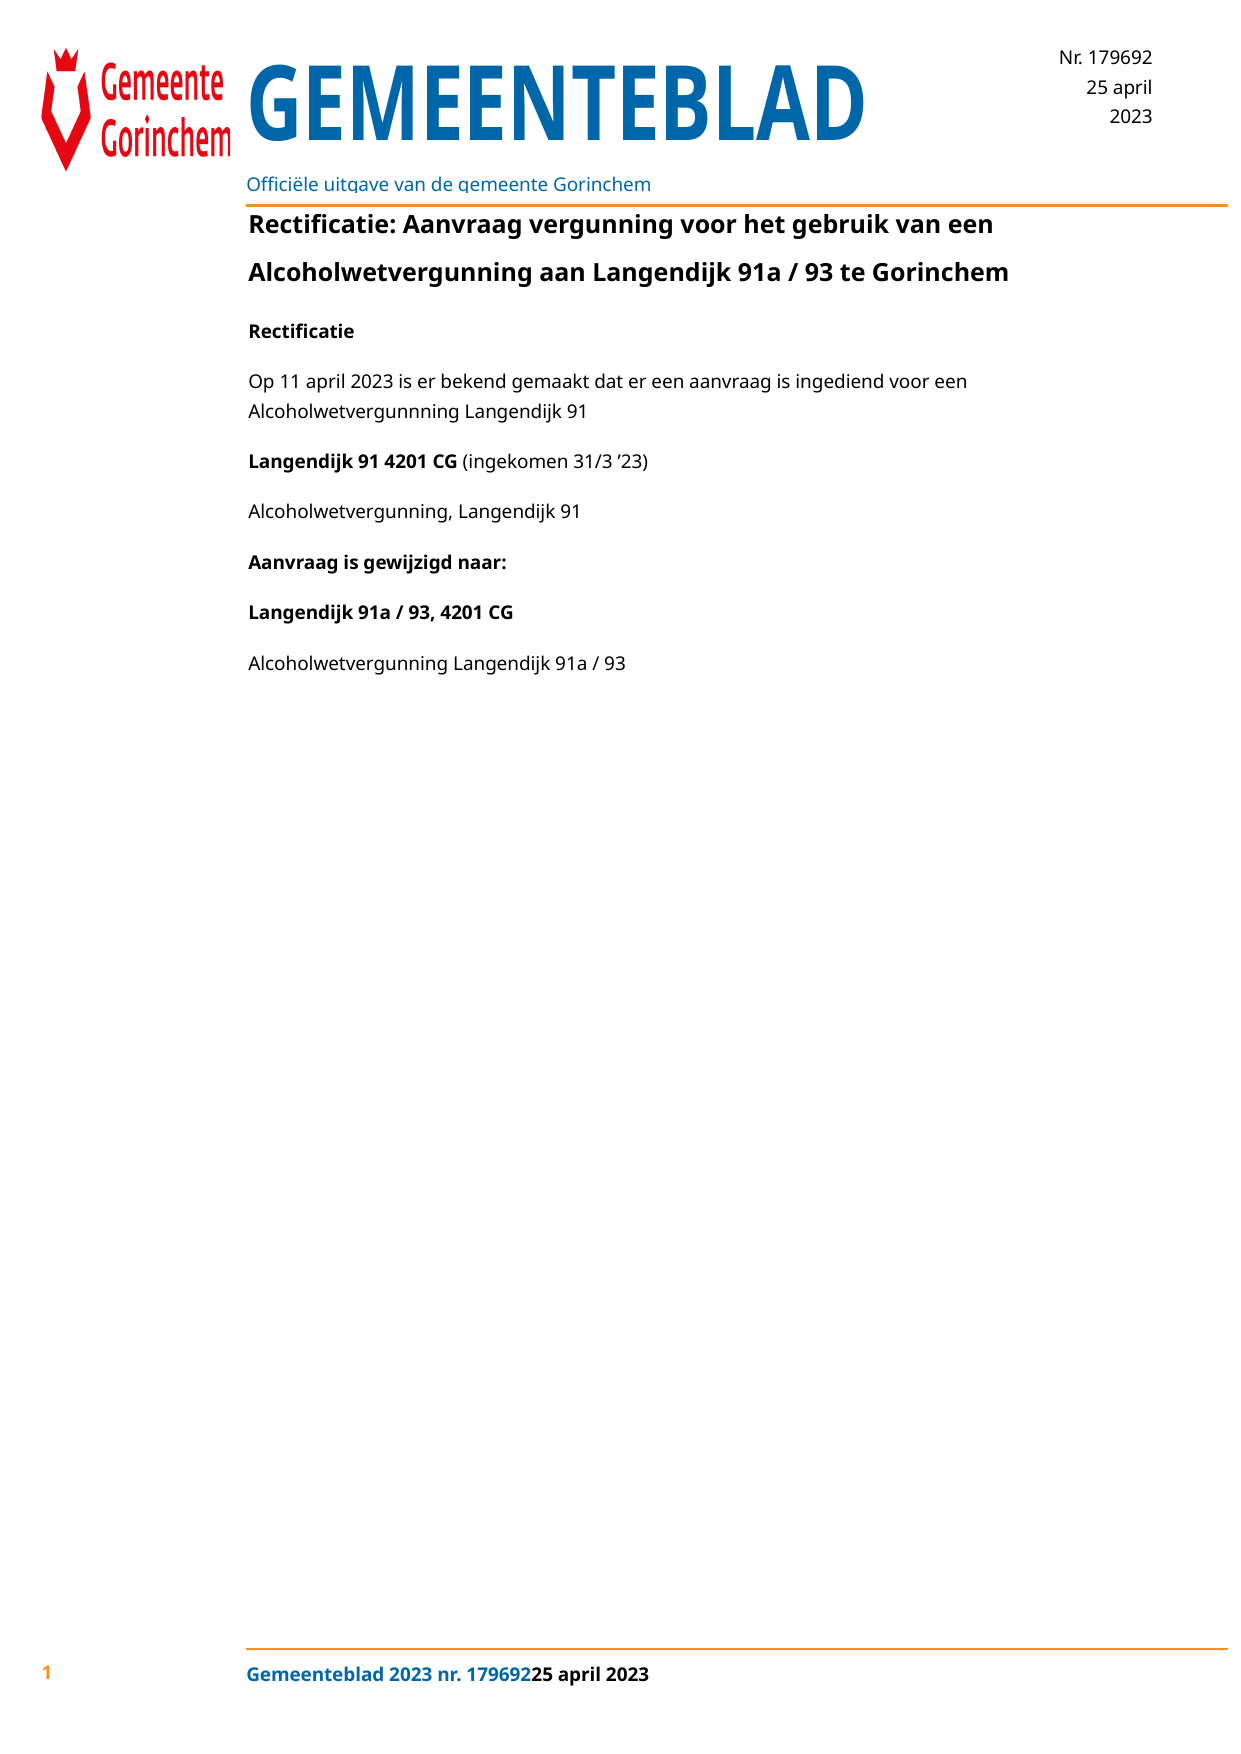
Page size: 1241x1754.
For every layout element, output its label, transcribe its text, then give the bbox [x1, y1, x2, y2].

text Alcoholwetvergunning Langendijk 91a / 93 [248, 650, 1152, 676]
text Rectificatie: Aanvraag vergunning voor het gebruik van een Alcoholwetvergunning aan Langendijk 91a / 93 te Gorinchem [248, 207, 1152, 288]
picture [41, 47, 231, 172]
text Rectificatie [248, 318, 1152, 344]
text Op 11 april 2023 is er bekend gemaakt dat er een aanvraag is ingediend voor een Alcoholwetvergunnning Langendijk 91 [248, 368, 1152, 424]
text Langendijk 91 4201 CG (ingekomen 31/3 ’23) [248, 448, 1152, 474]
text Langendijk 91a / 93, 4201 CG [248, 599, 1152, 625]
text Alcoholwetvergunning, Langendijk 91 [248, 499, 1152, 524]
text Aanvraag is gewijzigd naar: [248, 549, 1152, 575]
